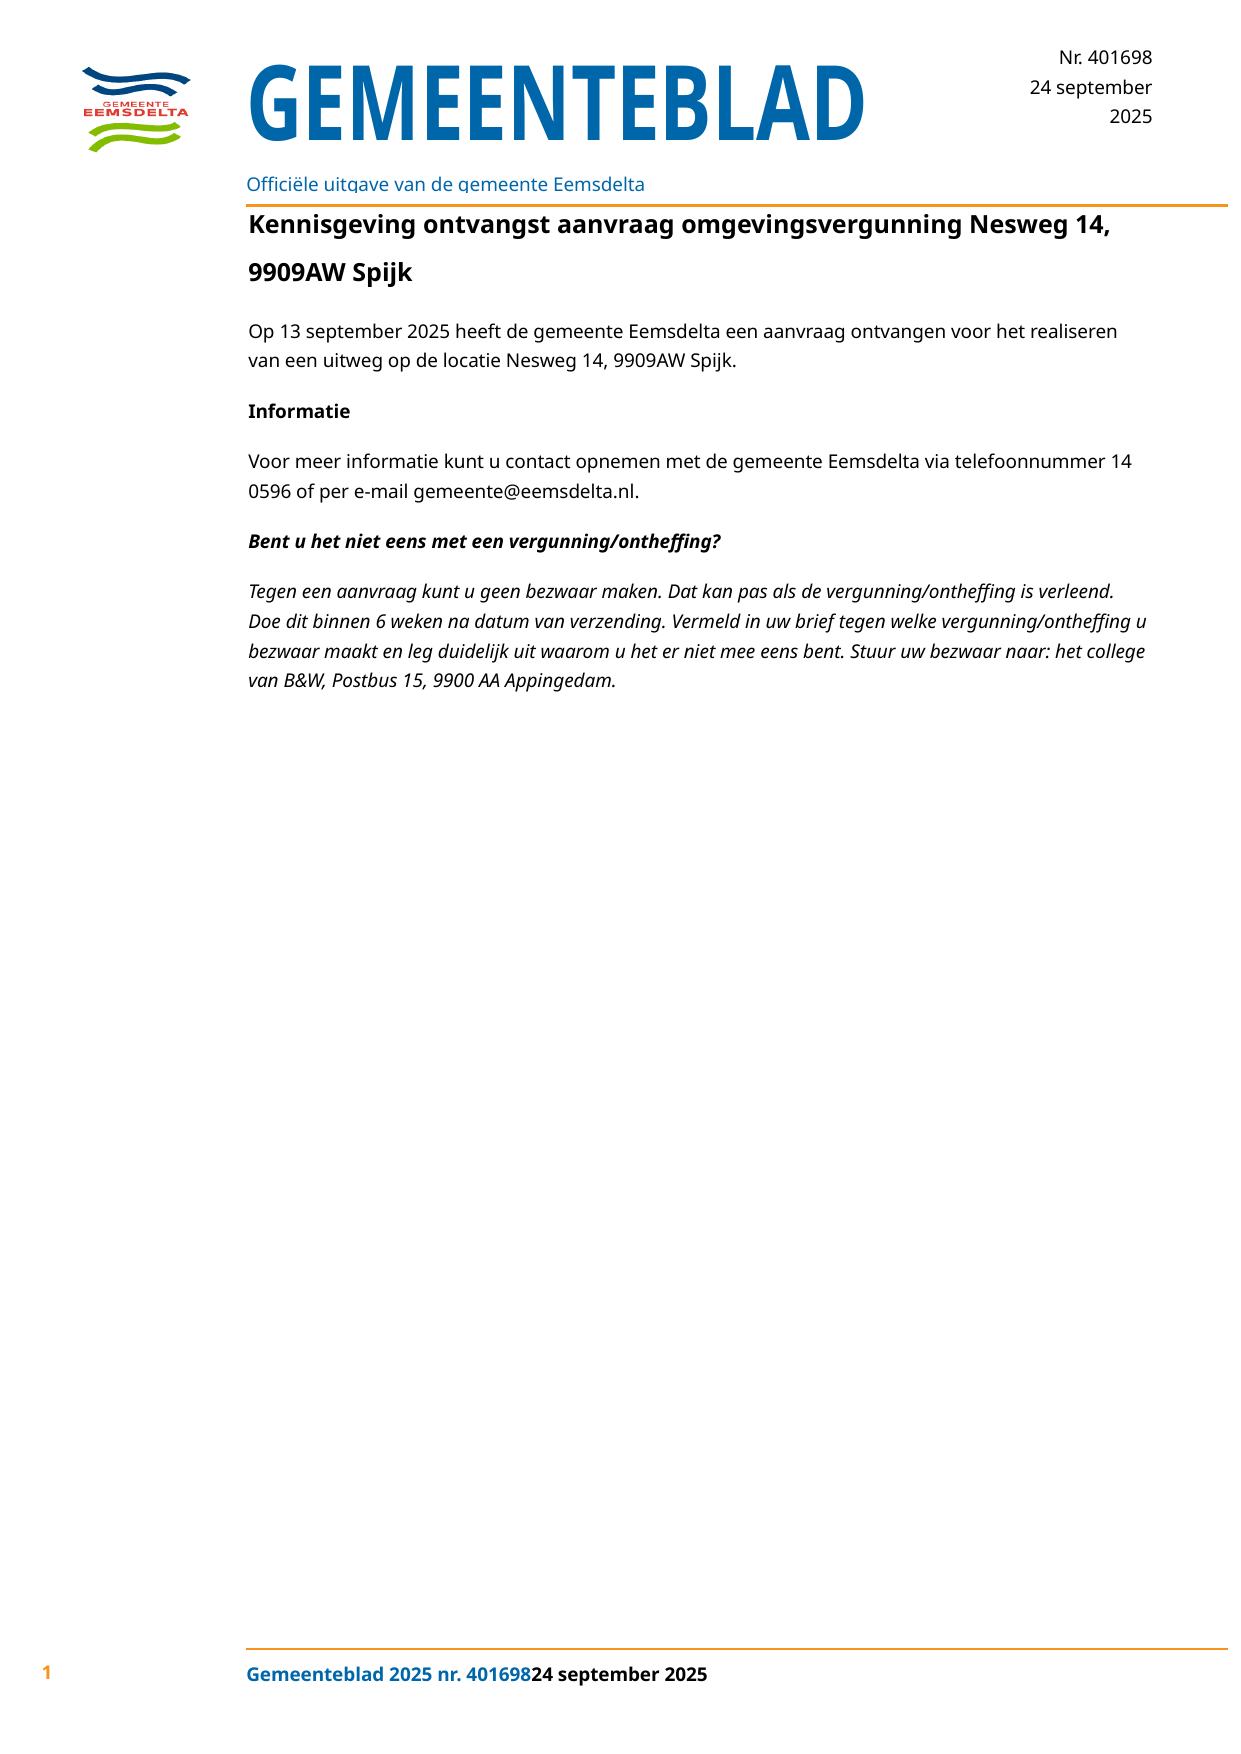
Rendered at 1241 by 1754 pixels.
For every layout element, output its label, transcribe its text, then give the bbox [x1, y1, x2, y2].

text Tegen een aanvraag kunt u geen bezwaar maken. Dat kan pas als de vergunning/ontheffing is verleend. Doe dit binnen 6 weken na datum van verzending. Vermeld in uw brief tegen welke vergunning/ontheffing u bezwaar maakt en leg duidelijk uit waarom u het er niet mee eens bent. Stuur uw bezwaar naar: het college van B&W, Postbus 15, 9900 AA Appingedam. [248, 579, 1152, 693]
text Voor meer informatie kunt u contact opnemen met de gemeente Eemsdelta via telefoonnummer 14 0596 of per e-mail gemeente@eemsdelta.nl. [248, 448, 1152, 504]
text Bent u het niet eens met een vergunning/ontheffing? [248, 528, 1152, 554]
text Kennisgeving ontvangst aanvraag omgevingsvergunning Nesweg 14, 9909AW Spijk [248, 207, 1152, 288]
text Informatie [248, 398, 1152, 424]
picture [41, 47, 231, 172]
text Op 13 september 2025 heeft de gemeente Eemsdelta een aanvraag ontvangen voor het realiseren van een uitweg op de locatie Nesweg 14, 9909AW Spijk. [248, 318, 1152, 373]
